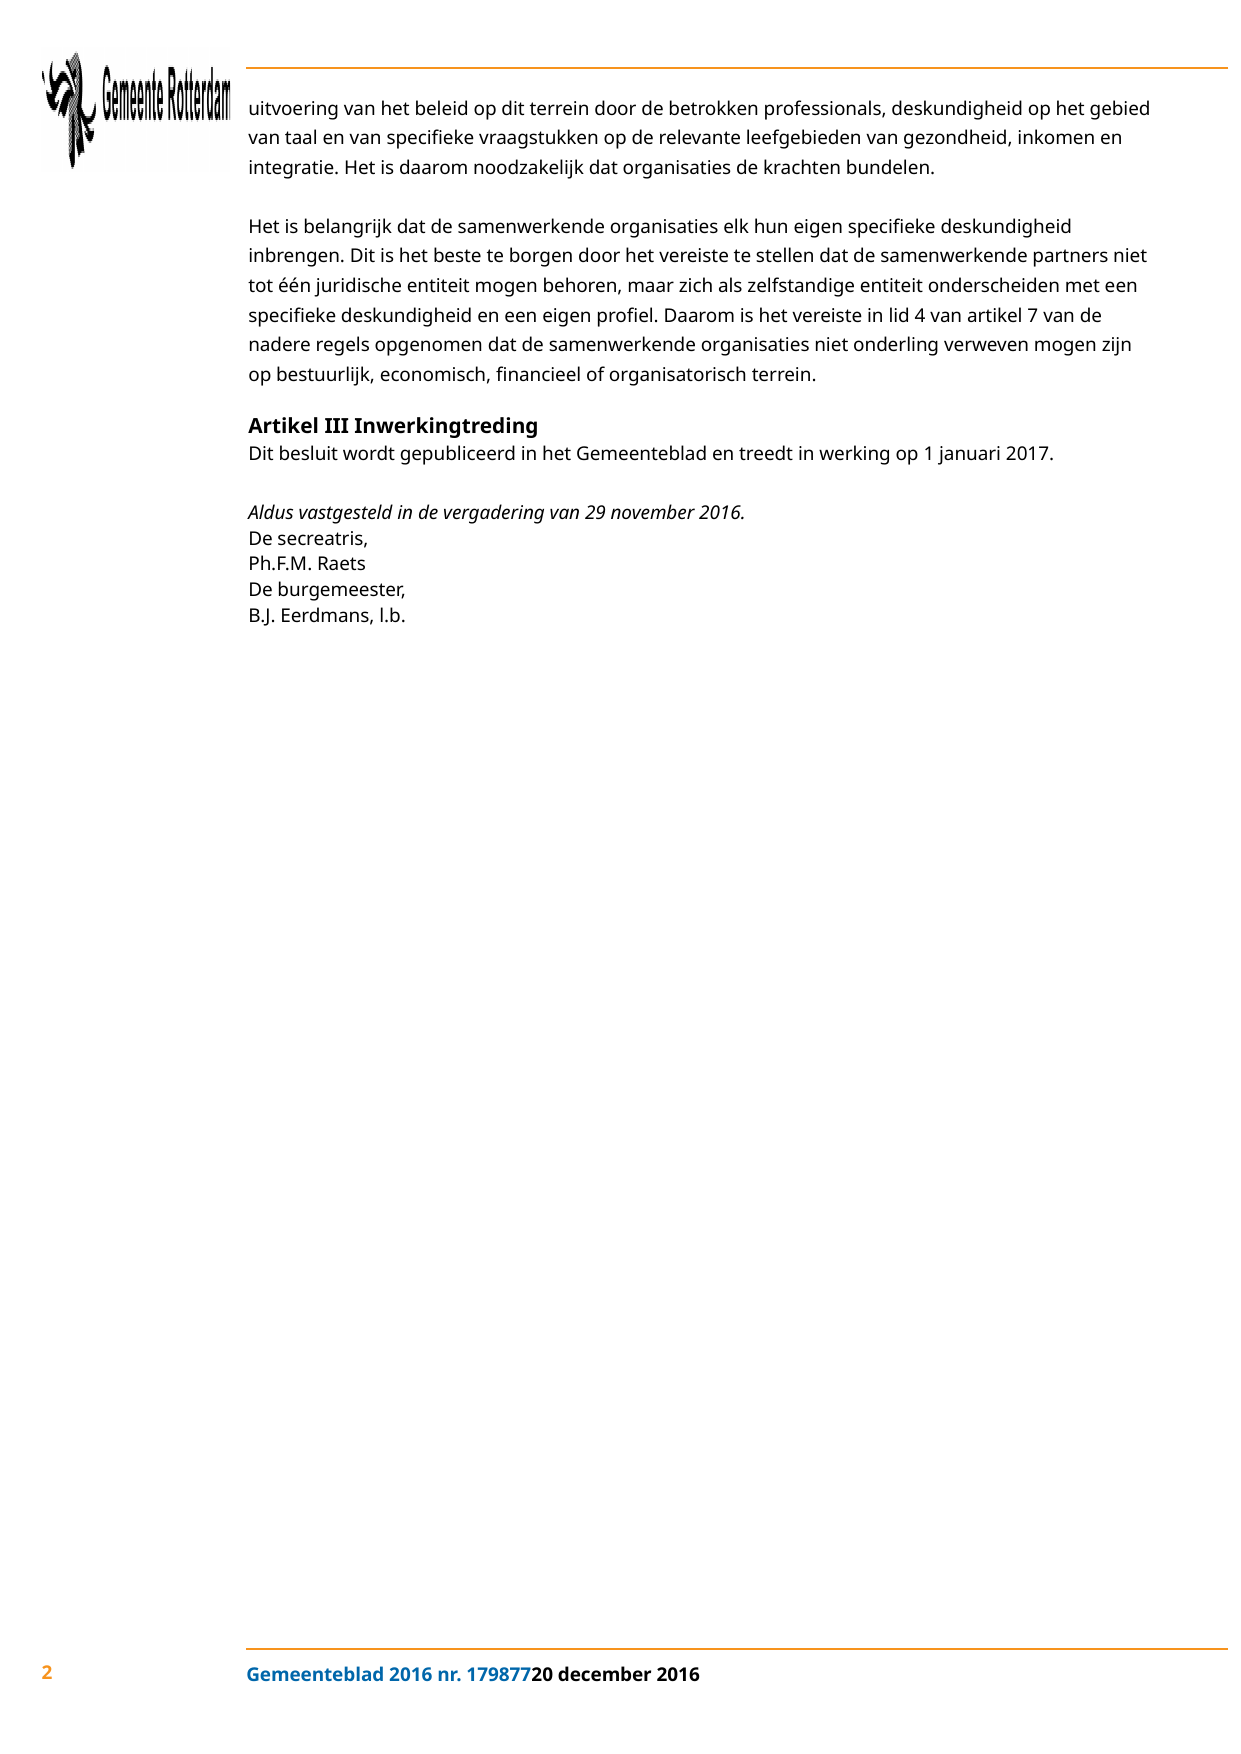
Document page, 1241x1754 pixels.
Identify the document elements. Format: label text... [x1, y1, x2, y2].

text Aldus vastgesteld in de vergadering van 29 november 2016. [248, 499, 1152, 525]
picture [41, 47, 231, 172]
text Ph.F.M. Raets [248, 551, 1152, 576]
text De secreatris, [248, 525, 1152, 551]
text Het is belangrijk dat de samenwerkende organisaties elk hun eigen specifieke deskundigheid inbrengen. Dit is het beste te borgen door het vereiste te stellen dat de samenwerkende partners niet tot één juridische entiteit mogen behoren, maar zich als zelfstandige entiteit onderscheiden met een specifieke deskundigheid en een eigen profiel. Daarom is het vereiste in lid 4 van artikel 7 van de nadere regels opgenomen dat de samenwerkende organisaties niet onderling verweven mogen zijn op bestuurlijk, economisch, financieel of organisatorisch terrein. [248, 213, 1152, 387]
text uitvoering van het beleid op dit terrein door de betrokken professionals, deskundigheid op het gebied van taal en van specifieke vraagstukken op de relevante leefgebieden van gezondheid, inkomen en integratie. Het is daarom noodzakelijk dat organisaties de krachten bundelen. [248, 95, 1152, 180]
text B.J. Eerdmans, l.b. [248, 602, 1152, 628]
text Dit besluit wordt gepubliceerd in het Gemeenteblad en treedt in werking op 1 januari 2017. [248, 440, 1152, 466]
text Artikel III Inwerkingtreding [248, 411, 1152, 440]
text De burgemeester, [248, 576, 1152, 602]
